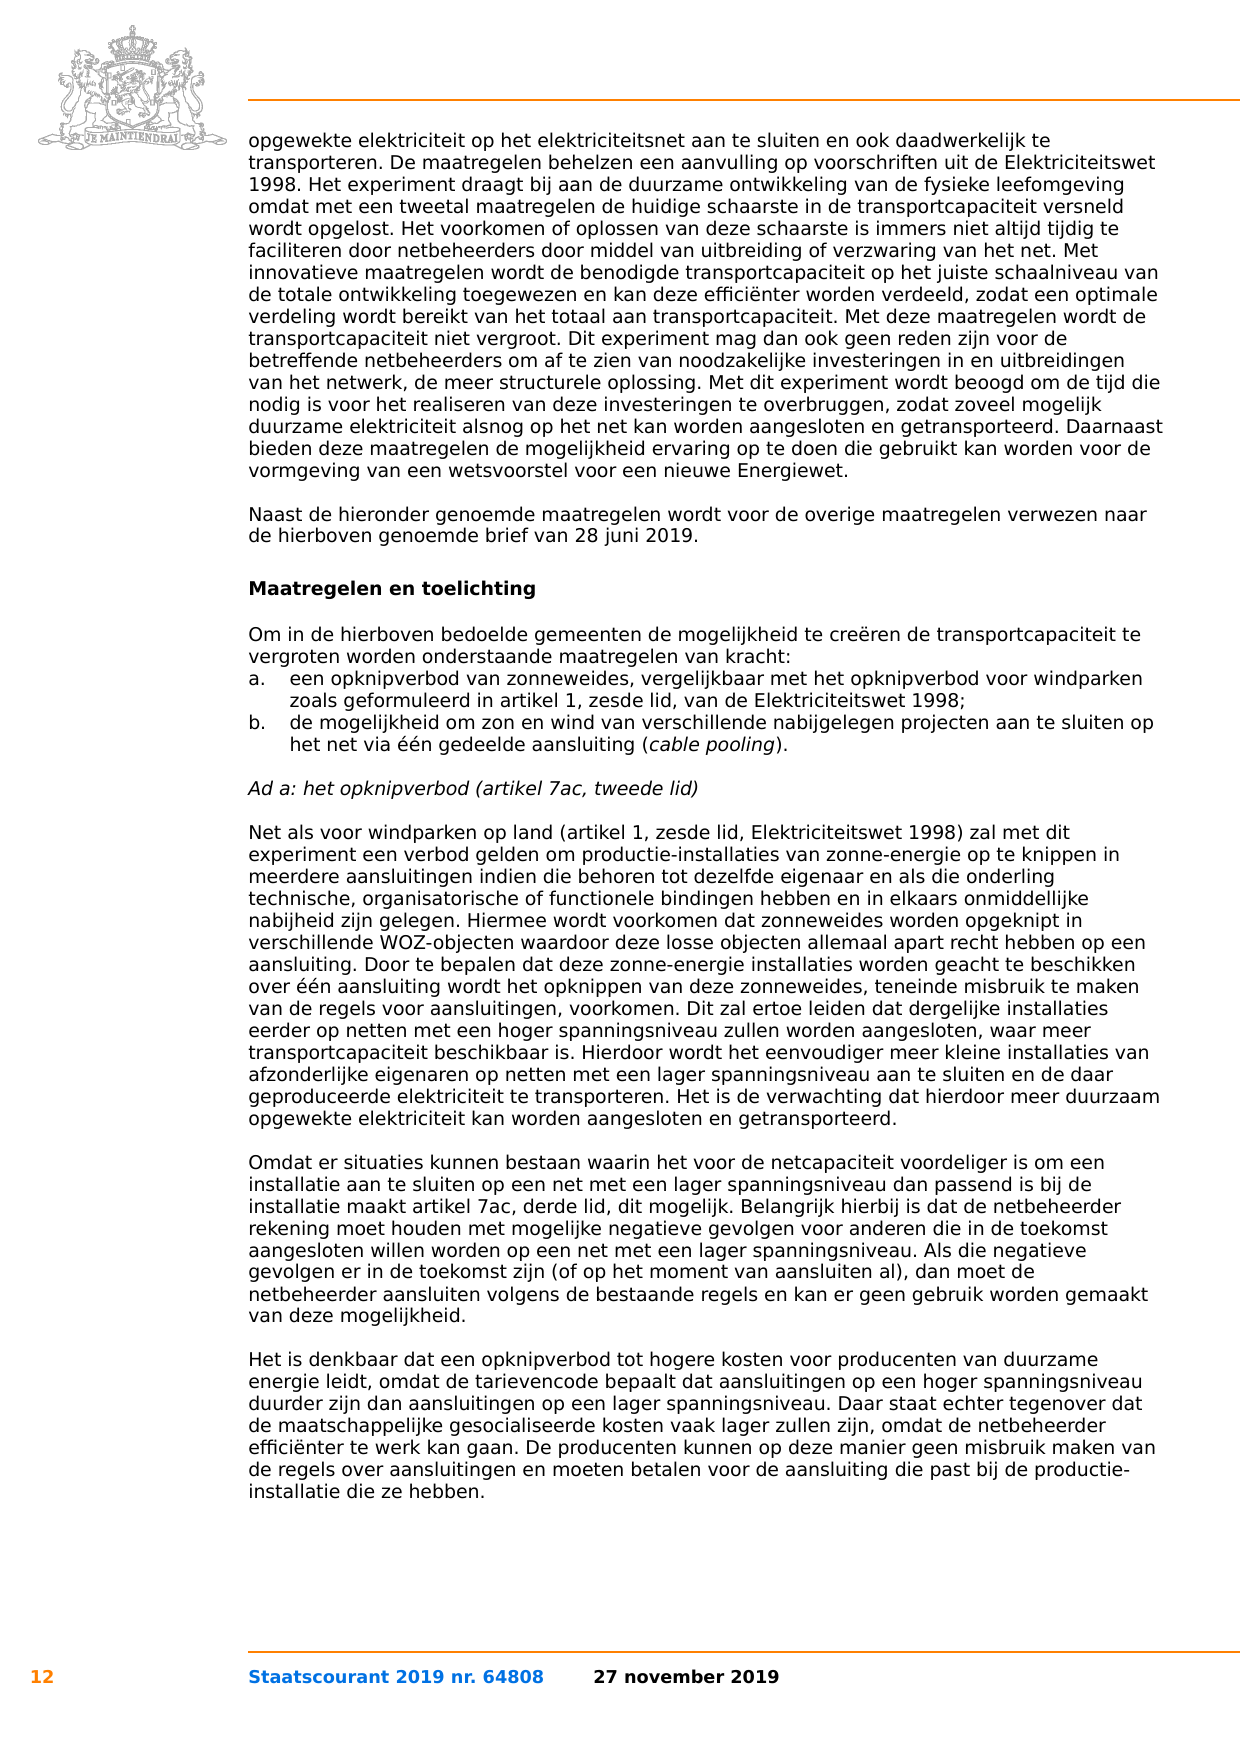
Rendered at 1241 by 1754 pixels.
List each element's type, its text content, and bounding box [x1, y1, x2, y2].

text Het is denkbaar dat een opknipverbod tot hogere kosten voor producenten van duurzame energie leidt, omdat de tarievencode bepaalt dat aansluitingen op een hoger spanningsniveau duurder zijn dan aansluitingen op een lager spanningsniveau. Daar staat echter tegenover dat de maatschappelijke gesocialiseerde kosten vaak lager zullen zijn, omdat de netbeheerder efficiënter te werk kan gaan. De producenten kunnen op deze manier geen misbruik maken van de regels over aansluitingen en moeten betalen voor de aansluiting die past bij de productie-installatie die ze hebben. [248, 1349, 1163, 1503]
text a. een opknipverbod van zonneweides, vergelijkbaar met het opknipverbod voor windparken zoals geformuleerd in artikel 1, zesde lid, van de Elektriciteitswet 1998; [248, 668, 1163, 712]
text Net als voor windparken op land (artikel 1, zesde lid, Elektriciteitswet 1998) zal met dit experiment een verbod gelden om productie-installaties van zonne-energie op te knippen in meerdere aansluitingen indien die behoren tot dezelfde eigenaar en als die onderling technische, organisatorische of functionele bindingen hebben en in elkaars onmiddellijke nabijheid zijn gelegen. Hiermee wordt voorkomen dat zonneweides worden opgeknipt in verschillende WOZ-objecten waardoor deze losse objecten allemaal apart recht hebben op een aansluiting. Door te bepalen dat deze zonne-energie installaties worden geacht te beschikken over één aansluiting wordt het opknippen van deze zonneweides, teneinde misbruik te maken van de regels voor aansluitingen, voorkomen. Dit zal ertoe leiden dat dergelijke installaties eerder op netten met een hoger spanningsniveau zullen worden aangesloten, waar meer transportcapaciteit beschikbaar is. Hierdoor wordt het eenvoudiger meer kleine installaties van afzonderlijke eigenaren op netten met een lager spanningsniveau aan te sluiten en de daar geproduceerde elektriciteit te transporteren. Het is de verwachting dat hierdoor meer duurzaam opgewekte elektriciteit kan worden aangesloten en getransporteerd. [248, 822, 1163, 1130]
picture [38, 25, 227, 150]
text opgewekte elektriciteit op het elektriciteitsnet aan te sluiten en ook daadwerkelijk te transporteren. De maatregelen behelzen een aanvulling op voorschriften uit de Elektriciteitswet 1998. Het experiment draagt bij aan de duurzame ontwikkeling van de fysieke leefomgeving omdat met een tweetal maatregelen de huidige schaarste in de transportcapaciteit versneld wordt opgelost. Het voorkomen of oplossen van deze schaarste is immers niet altijd tijdig te faciliteren door netbeheerders door middel van uitbreiding of verzwaring van het net. Met innovatieve maatregelen wordt de benodigde transportcapaciteit op het juiste schaalniveau van de totale ontwikkeling toegewezen en kan deze efficiënter worden verdeeld, zodat een optimale verdeling wordt bereikt van het totaal aan transportcapaciteit. Met deze maatregelen wordt de transportcapaciteit niet vergroot. Dit experiment mag dan ook geen reden zijn voor de betreffende netbeheerders om af te zien van noodzakelijke investeringen in en uitbreidingen van het netwerk, de meer structurele oplossing. Met dit experiment wordt beoogd om de tijd die nodig is voor het realiseren van deze investeringen te overbruggen, zodat zoveel mogelijk duurzame elektriciteit alsnog op het net kan worden aangesloten en getransporteerd. Daarnaast bieden deze maatregelen de mogelijkheid ervaring op te doen die gebruikt kan worden voor de vormgeving van een wetsvoorstel voor een nieuwe Energiewet. [248, 130, 1163, 482]
text Om in de hierboven bedoelde gemeenten de mogelijkheid te creëren de transportcapaciteit te vergroten worden onderstaande maatregelen van kracht: [248, 624, 1163, 668]
subtitle Ad a: het opknipverbod (artikel 7ac, tweede lid) [248, 778, 1163, 800]
text Omdat er situaties kunnen bestaan waarin het voor de netcapaciteit voordeliger is om een installatie aan te sluiten op een net met een lager spanningsniveau dan passend is bij de installatie maakt artikel 7ac, derde lid, dit mogelijk. Belangrijk hierbij is dat de netbeheerder rekening moet houden met mogelijke negatieve gevolgen voor anderen die in de toekomst aangesloten willen worden op een net met een lager spanningsniveau. Als die negatieve gevolgen er in de toekomst zijn (of op het moment van aansluiten al), dan moet de netbeheerder aansluiten volgens de bestaande regels en kan er geen gebruik worden gemaakt van deze mogelijkheid. [248, 1152, 1163, 1327]
text b. de mogelijkheid om zon en wind van verschillende nabijgelegen projecten aan te sluiten op het net via één gedeelde aansluiting (cable pooling). [248, 712, 1163, 756]
subtitle Maatregelen en toelichting [248, 577, 1163, 599]
text Naast de hieronder genoemde maatregelen wordt voor de overige maatregelen verwezen naar de hierboven genoemde brief van 28 juni 2019. [248, 503, 1163, 547]
